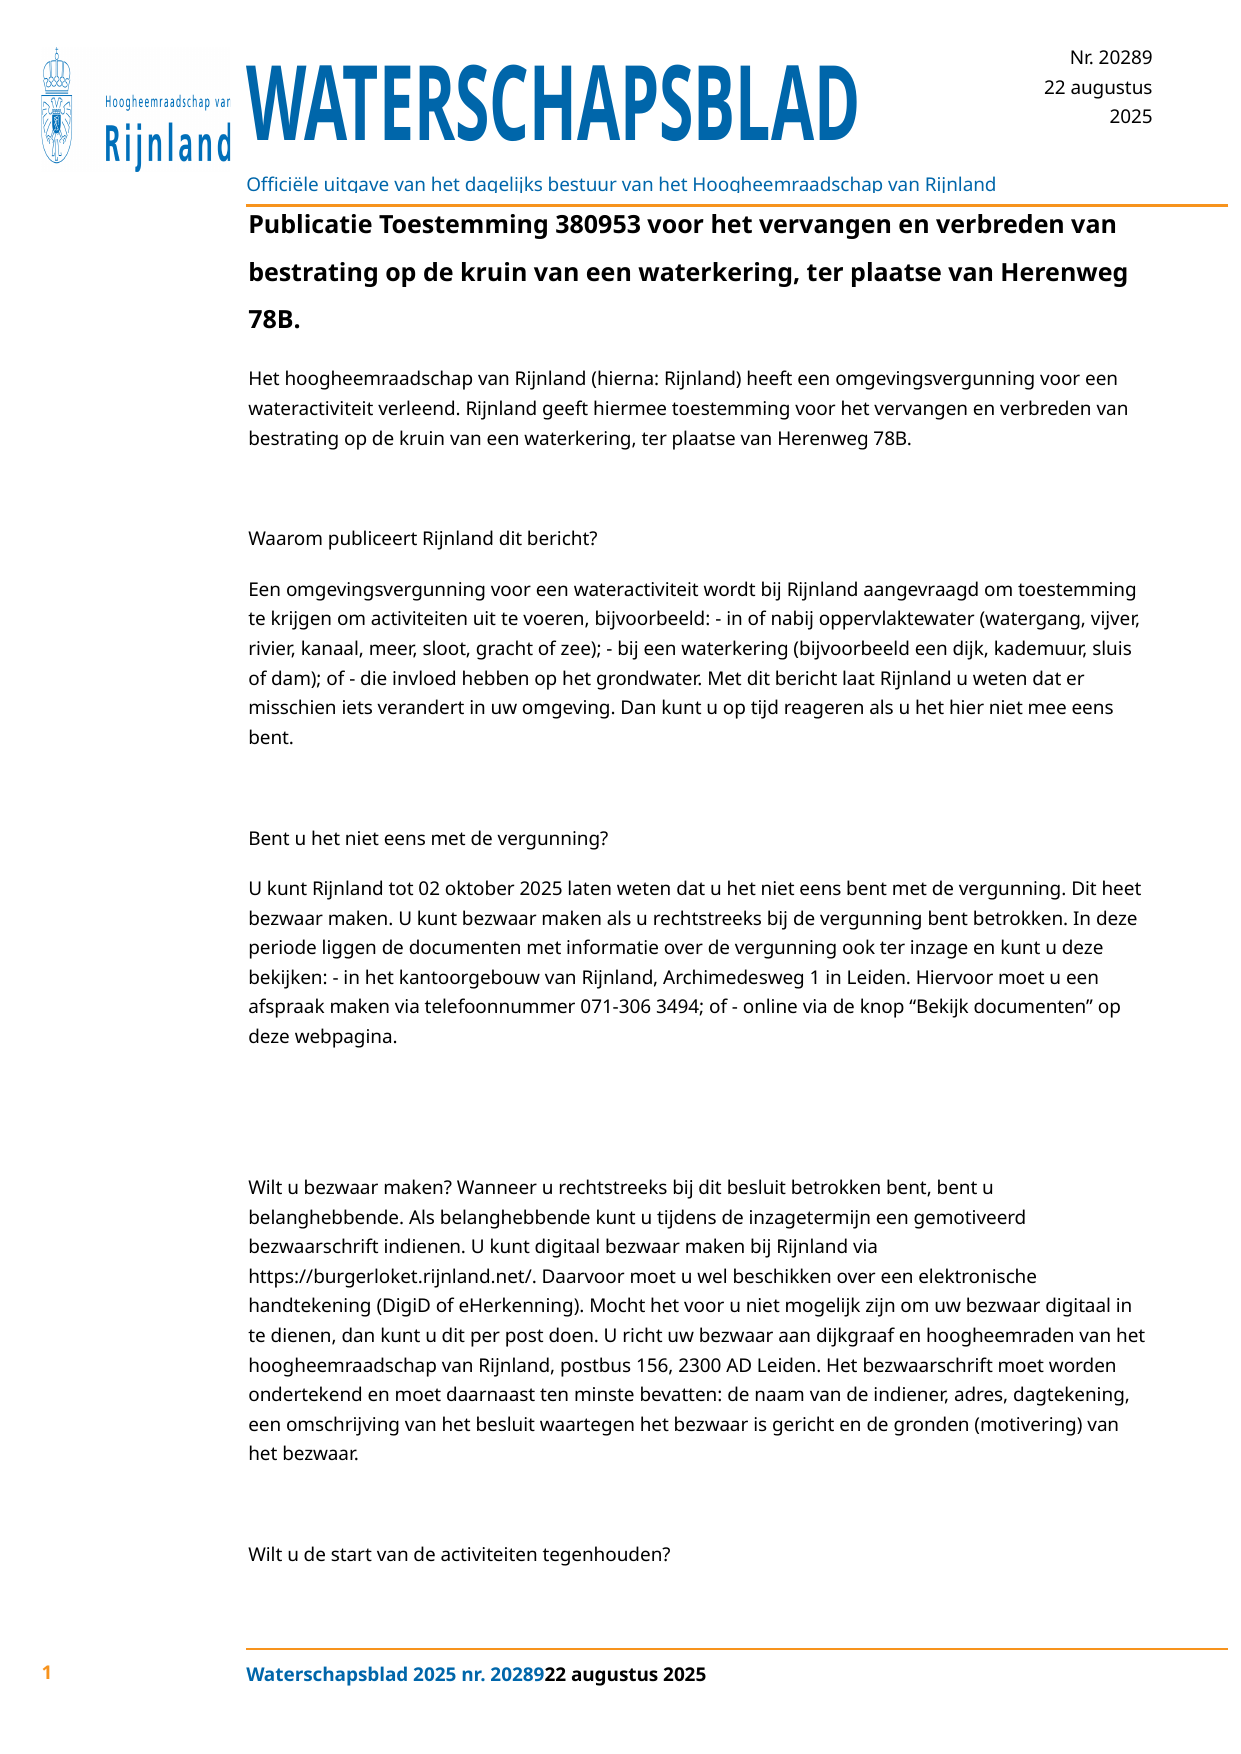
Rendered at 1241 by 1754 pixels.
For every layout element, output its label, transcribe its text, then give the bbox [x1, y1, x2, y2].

picture [41, 47, 231, 172]
text Bent u het niet eens met de vergunning? [248, 825, 1152, 850]
text U kunt Rijnland tot 02 oktober 2025 laten weten dat u het niet eens bent met de vergunning. Dit heet bezwaar maken. U kunt bezwaar maken als u rechtstreeks bij de vergunning bent betrokken. In deze periode liggen de documenten met informatie over de vergunning ook ter inzage en kunt u deze bekijken: - in het kantoorgebouw van Rijnland, Archimedesweg 1 in Leiden. Hiervoor moet u een afspraak maken via telefoonnummer 071-306 3494; of - online via de knop “Bekijk documenten” op deze webpagina. [248, 875, 1152, 1049]
text Waarom publiceert Rijnland dit bericht? [248, 526, 1152, 551]
text Publicatie Toestemming 380953 voor het vervangen en verbreden van bestrating op de kruin van een waterkering, ter plaatse van Herenweg 78B. [248, 207, 1152, 336]
text Een omgevingsvergunning voor een wateractiviteit wordt bij Rijnland aangevraagd om toestemming te krijgen om activiteiten uit te voeren, bijvoorbeeld: - in of nabij oppervlaktewater (watergang, vijver, rivier, kanaal, meer, sloot, gracht of zee); - bij een waterkering (bijvoorbeeld een dijk, kademuur, sluis of dam); of - die invloed hebben op het grondwater. Met dit bericht laat Rijnland u weten dat er misschien iets verandert in uw omgeving. Dan kunt u op tijd reageren als u het hier niet mee eens bent. [248, 576, 1152, 749]
text Wilt u de start van de activiteiten tegenhouden? [248, 1541, 1152, 1567]
text Wilt u bezwaar maken? Wanneer u rechtstreeks bij dit besluit betrokken bent, bent u belanghebbende. Als belanghebbende kunt u tijdens de inzagetermijn een gemotiveerd bezwaarschrift indienen. U kunt digitaal bezwaar maken bij Rijnland via https://burgerloket.rijnland.net/. Daarvoor moet u wel beschikken over een elektronische handtekening (DigiD of eHerkenning). Mocht het voor u niet mogelijk zijn om uw bezwaar digitaal in te dienen, dan kunt u dit per post doen. U richt uw bezwaar aan dijkgraaf en hoogheemraden van het hoogheemraadschap van Rijnland, postbus 156, 2300 AD Leiden. Het bezwaarschrift moet worden ondertekend en moet daarnaast ten minste bevatten: de naam van de indiener, adres, dagtekening, een omschrijving van het besluit waartegen het bezwaar is gericht en de gronden (motivering) van het bezwaar. [248, 1174, 1152, 1466]
text Het hoogheemraadschap van Rijnland (hierna: Rijnland) heeft een omgevingsvergunning voor een wateractiviteit verleend. Rijnland geeft hiermee toestemming voor het vervangen en verbreden van bestrating op de kruin van een waterkering, ter plaatse van Herenweg 78B. [248, 366, 1152, 450]
